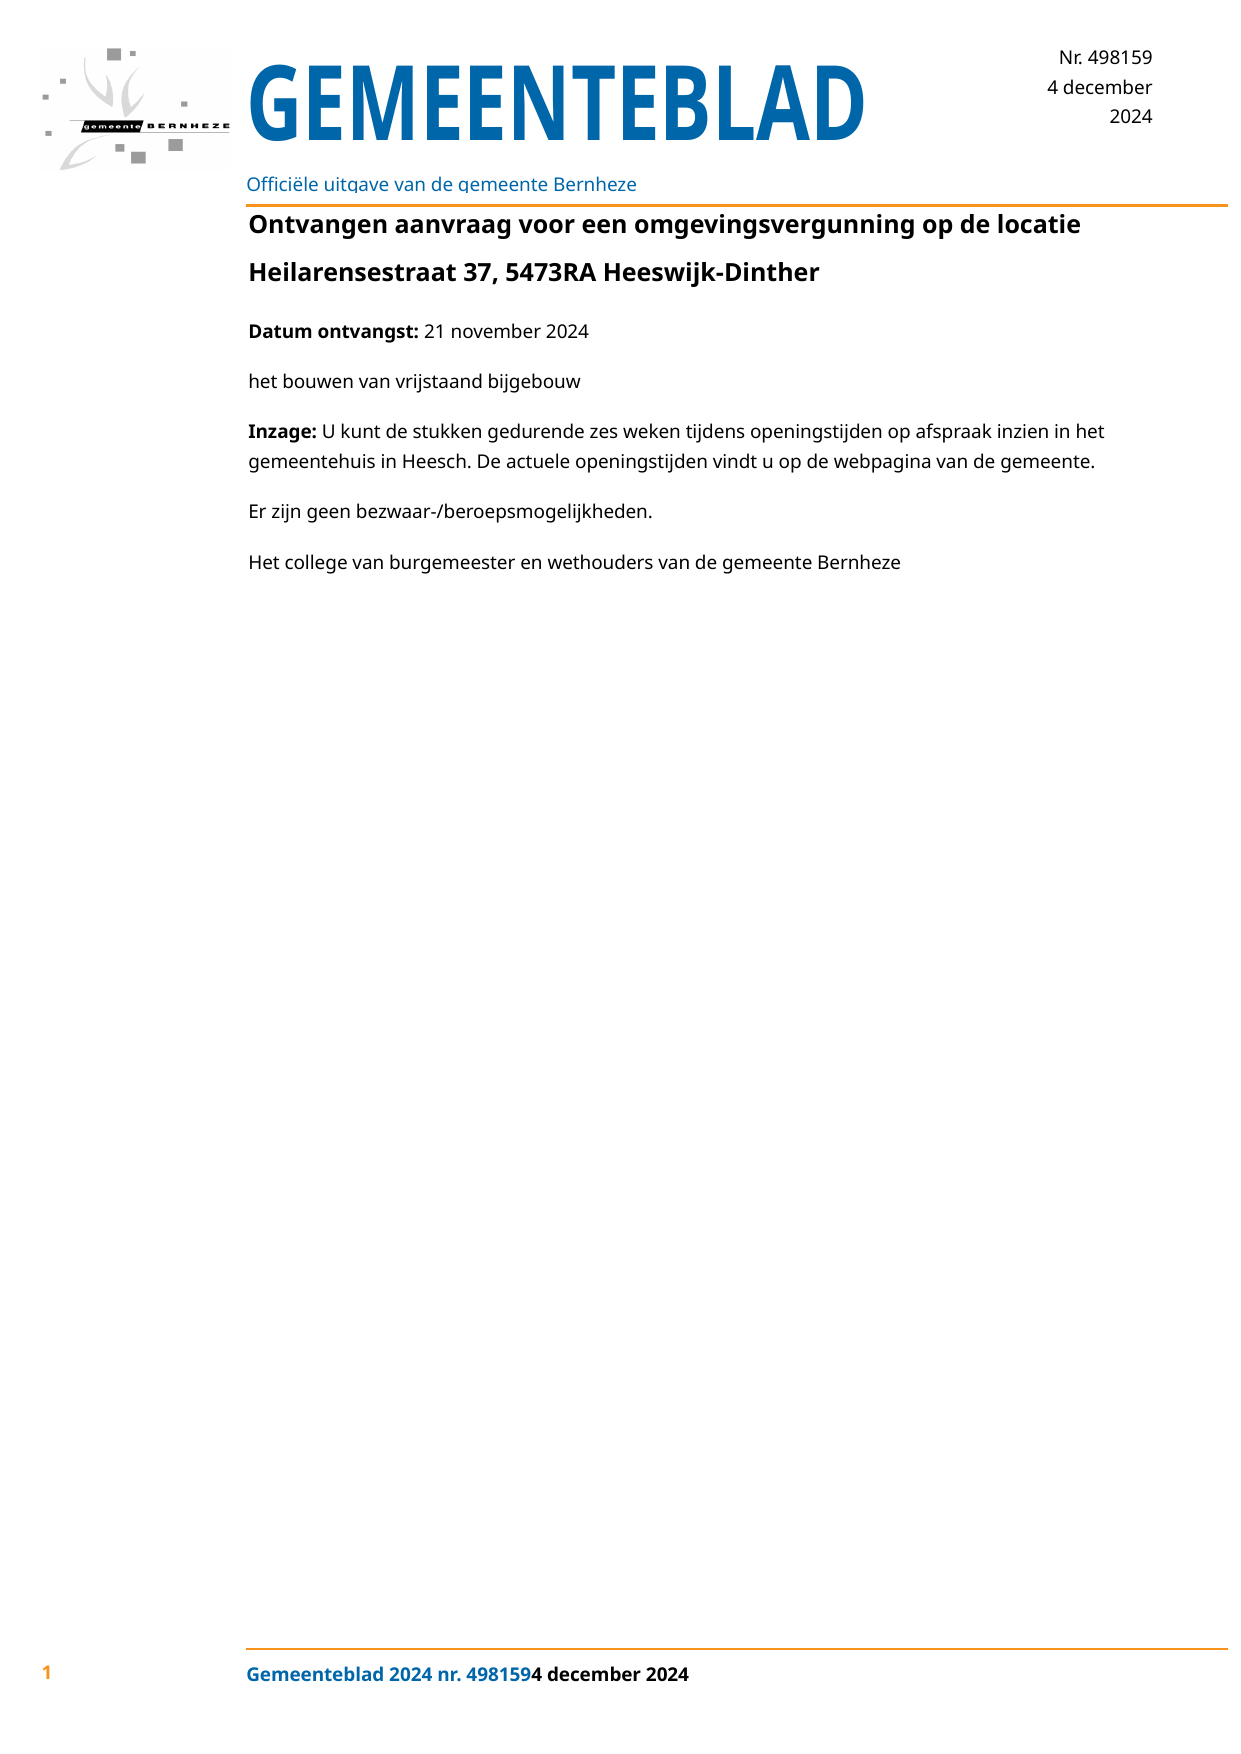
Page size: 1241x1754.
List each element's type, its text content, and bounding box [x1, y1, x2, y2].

text Er zijn geen bezwaar-/beroepsmogelijkheden. [248, 499, 1152, 524]
text het bouwen van vrijstaand bijgebouw [248, 368, 1152, 394]
text Inzage: U kunt de stukken gedurende zes weken tijdens openingstijden op afspraak inzien in het gemeentehuis in Heesch. De actuele openingstijden vindt u op de webpagina van de gemeente. [248, 419, 1152, 474]
picture [41, 47, 231, 172]
text Het college van burgemeester en wethouders van de gemeente Bernheze [248, 549, 1152, 575]
text Ontvangen aanvraag voor een omgevingsvergunning op de locatie Heilarensestraat 37, 5473RA Heeswijk-Dinther [248, 207, 1152, 288]
text Datum ontvangst: 21 november 2024 [248, 318, 1152, 344]
